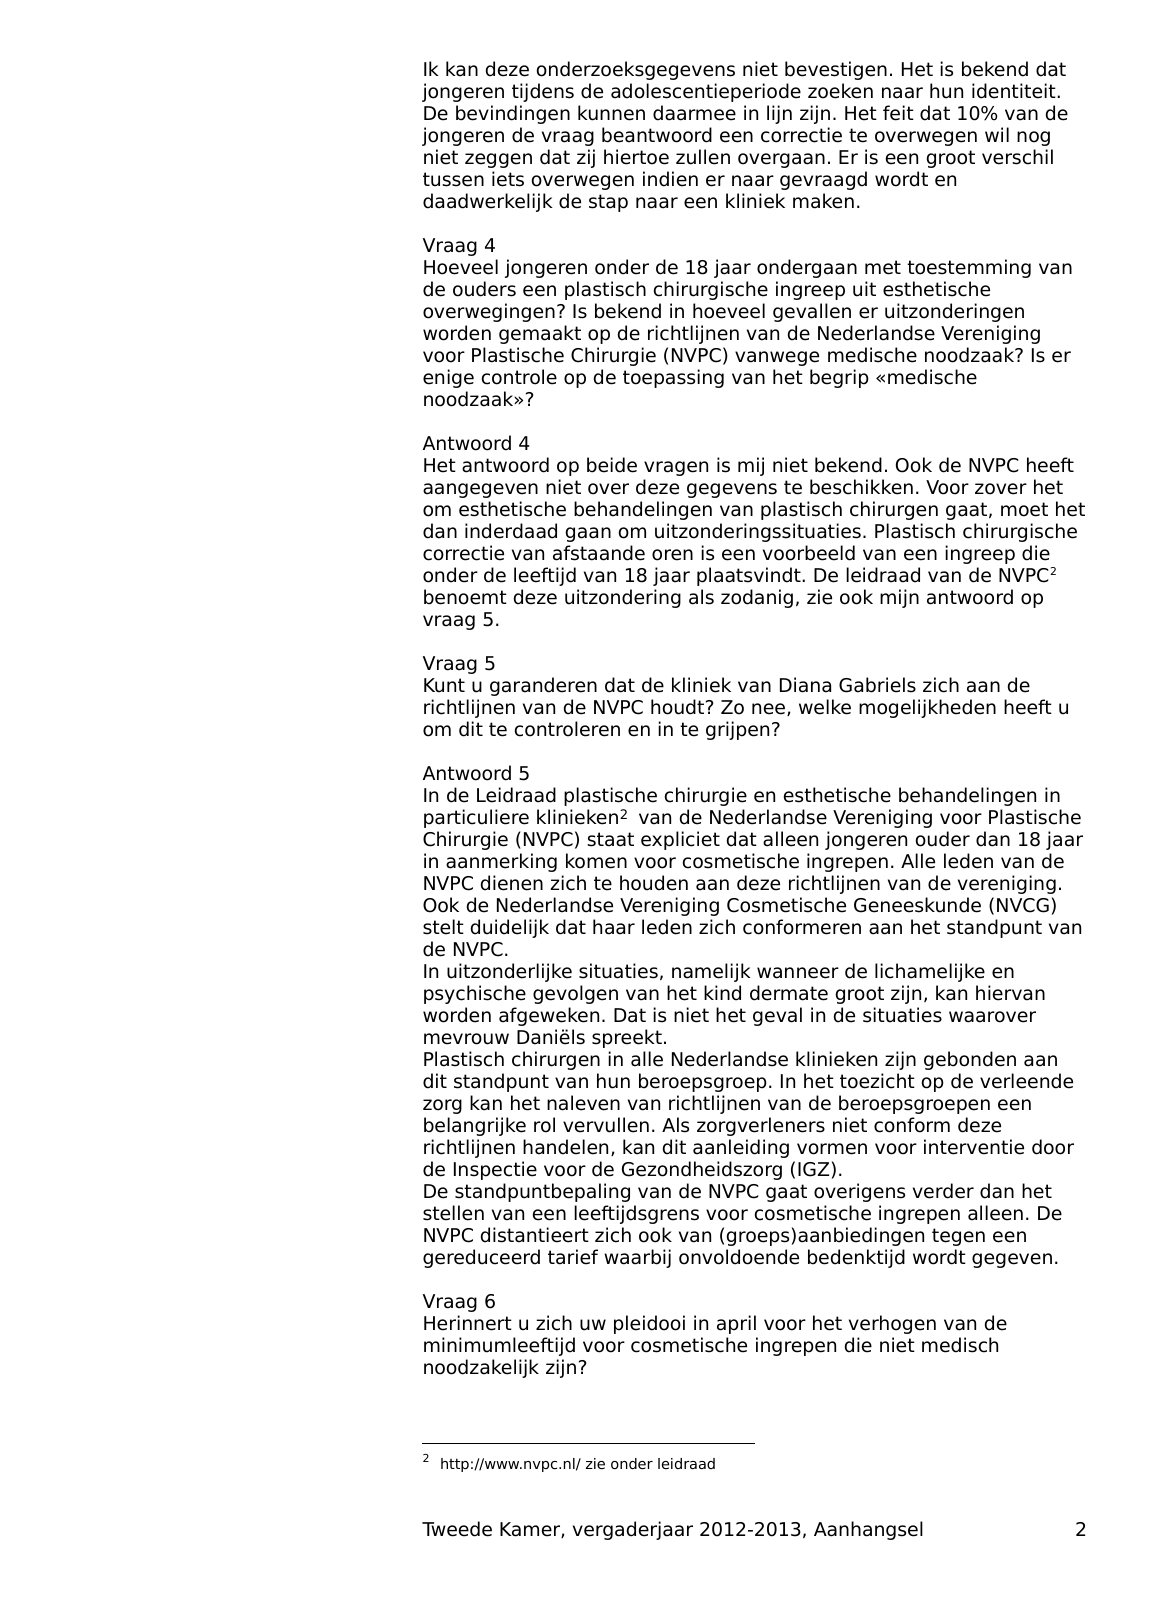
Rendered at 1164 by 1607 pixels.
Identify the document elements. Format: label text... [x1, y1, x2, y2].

text Vraag 4 [422, 235, 1087, 257]
text Herinnert u zich uw pleidooi in april voor het verhogen van de minimumleeftijd voor cosmetische ingrepen die niet medisch noodzakelijk zijn? [422, 1313, 1087, 1379]
text Kunt u garanderen dat de kliniek van Diana Gabriels zich aan de richtlijnen van de NVPC houdt? Zo nee, welke mogelijkheden heeft u om dit te controleren en in te grijpen? [422, 675, 1087, 741]
text Hoeveel jongeren onder de 18 jaar ondergaan met toestemming van de ouders een plastisch chirurgische ingreep uit esthetische overwegingen? Is bekend in hoeveel gevallen er uitzonderingen worden gemaakt op de richtlijnen van de Nederlandse Vereniging voor Plastische Chirurgie (NVPC) vanwege medische noodzaak? Is er enige controle op de toepassing van het begrip «medische noodzaak»? [422, 257, 1087, 411]
text Het antwoord op beide vragen is mij niet bekend. Ook de NVPC heeft aangegeven niet over deze gegevens te beschikken. Voor zover het om esthetische behandelingen van plastisch chirurgen gaat, moet het dan inderdaad gaan om uitzonderingssituaties. Plastisch chirurgische correctie van afstaande oren is een voorbeeld van een ingreep die onder de leeftijd van 18 jaar plaatsvindt. De leidraad van de NVPC benoemt deze uitzondering als zodanig, zie ook mijn antwoord op vraag 5. [422, 455, 1087, 631]
text http://www.nvpc.nl/ zie onder leidraad [422, 1452, 1087, 1474]
text Ik kan deze onderzoeksgegevens niet bevestigen. Het is bekend dat jongeren tijdens de adolescentieperiode zoeken naar hun identiteit. De bevindingen kunnen daarmee in lijn zijn. Het feit dat 10% van de jongeren de vraag beantwoord een correctie te overwegen wil nog niet zeggen dat zij hiertoe zullen overgaan. Er is een groot verschil tussen iets overwegen indien er naar gevraagd wordt en daadwerkelijk de stap naar een kliniek maken. [422, 59, 1087, 213]
text Vraag 5 [422, 653, 1087, 675]
text Antwoord 5 [422, 763, 1087, 785]
text Antwoord 4 [422, 433, 1087, 455]
text Vraag 6 [422, 1291, 1087, 1313]
text Plastisch chirurgen in alle Nederlandse klinieken zijn gebonden aan dit standpunt van hun beroepsgroep. In het toezicht op de verleende zorg kan het naleven van richtlijnen van de beroepsgroepen een belangrijke rol vervullen. Als zorgverleners niet conform deze richtlijnen handelen, kan dit aanleiding vormen voor interventie door de Inspectie voor de Gezondheidszorg (IGZ). [422, 1049, 1087, 1181]
text In uitzonderlijke situaties, namelijk wanneer de lichamelijke en psychische gevolgen van het kind dermate groot zijn, kan hiervan worden afgeweken. Dat is niet het geval in de situaties waarover mevrouw Daniëls spreekt. [422, 961, 1087, 1049]
text In de Leidraad plastische chirurgie en esthetische behandelingen in particuliere klinieken2 van de Nederlandse Vereniging voor Plastische Chirurgie (NVPC) staat expliciet dat alleen jongeren ouder dan 18 jaar in aanmerking komen voor cosmetische ingrepen. Alle leden van de NVPC dienen zich te houden aan deze richtlijnen van de vereniging. Ook de Nederlandse Vereniging Cosmetische Geneeskunde (NVCG) stelt duidelijk dat haar leden zich conformeren aan het standpunt van de NVPC. [422, 785, 1087, 961]
text De standpuntbepaling van de NVPC gaat overigens verder dan het stellen van een leeftijdsgrens voor cosmetische ingrepen alleen. De NVPC distantieert zich ook van (groeps)aanbiedingen tegen een gereduceerd tarief waarbij onvoldoende bedenktijd wordt gegeven. [422, 1181, 1087, 1269]
